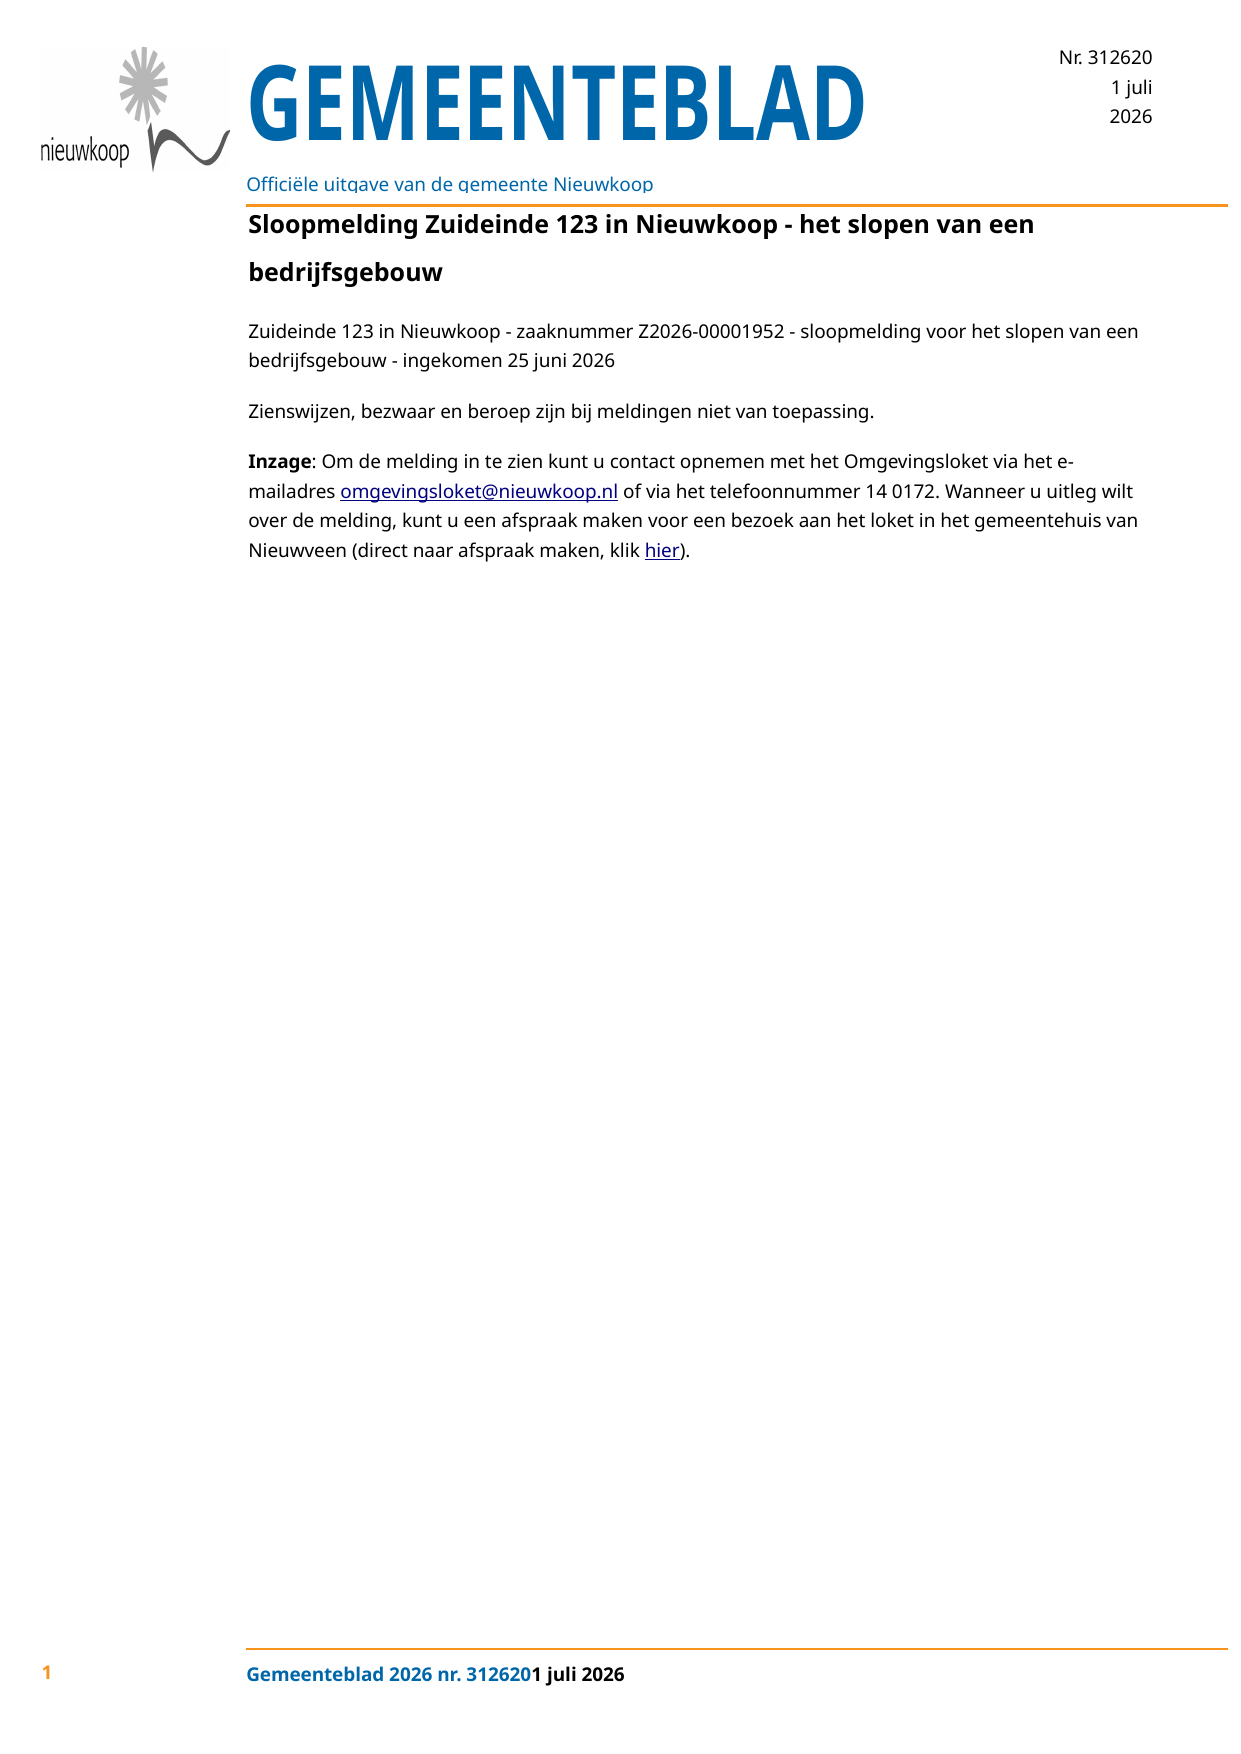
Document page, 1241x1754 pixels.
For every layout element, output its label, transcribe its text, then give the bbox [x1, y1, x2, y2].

text Zienswijzen, bezwaar en beroep zijn bij meldingen niet van toepassing. [248, 398, 1152, 424]
text Inzage: Om de melding in te zien kunt u contact opnemen met het Omgevingsloket via het e-mailadres omgevingsloket@nieuwkoop.nl of via het telefoonnummer 14 0172. Wanneer u uitleg wilt over de melding, kunt u een afspraak maken voor een bezoek aan het loket in het gemeentehuis van Nieuwveen (direct naar afspraak maken, klik hier). [248, 448, 1152, 563]
picture [41, 47, 231, 172]
text Zuideinde 123 in Nieuwkoop - zaaknummer Z2026-00001952 - sloopmelding voor het slopen van een bedrijfsgebouw - ingekomen 25 juni 2026 [248, 318, 1152, 373]
text Sloopmelding Zuideinde 123 in Nieuwkoop - het slopen van een bedrijfsgebouw [248, 207, 1152, 288]
